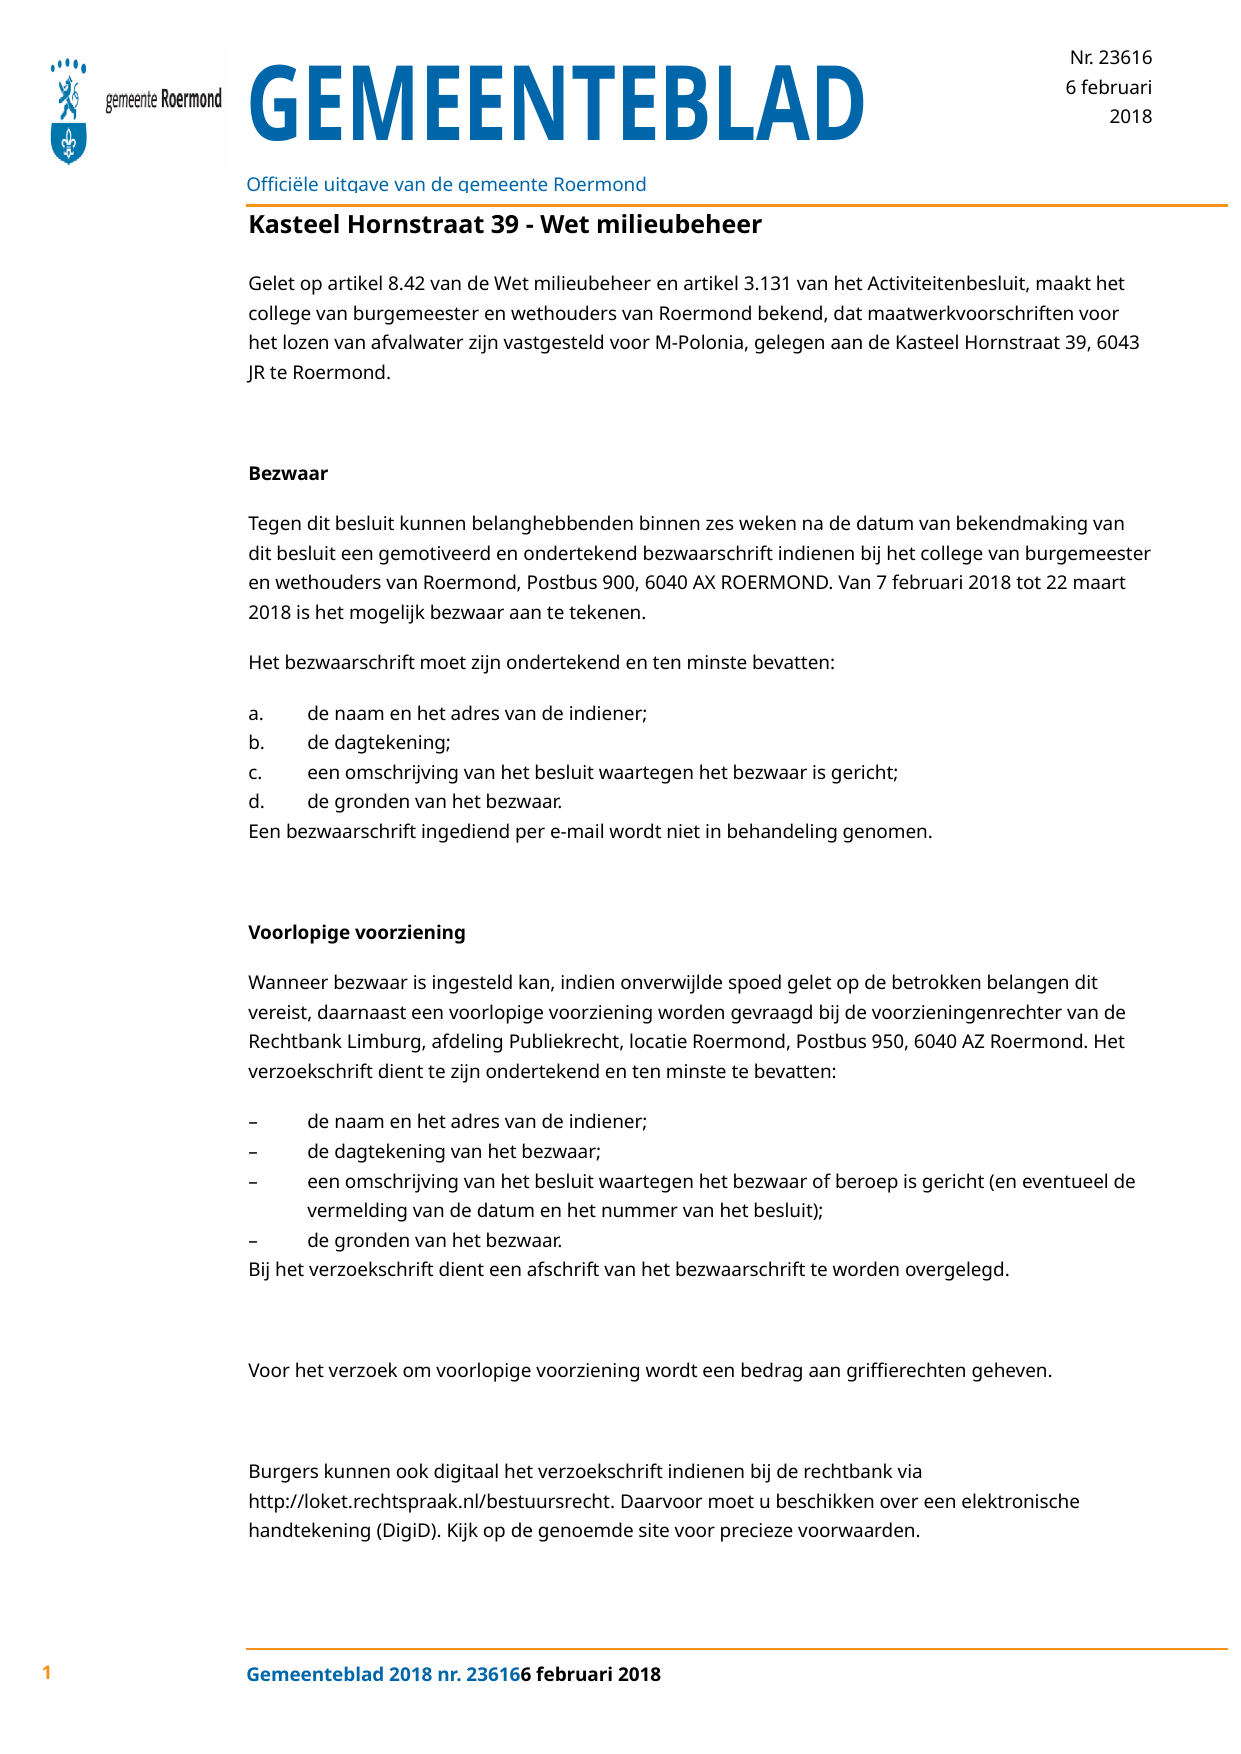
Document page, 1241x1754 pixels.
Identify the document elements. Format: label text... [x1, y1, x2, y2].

text Het bezwaarschrift moet zijn ondertekend en ten minste bevatten: [248, 649, 1152, 675]
text Kasteel Hornstraat 39 - Wet milieubeheer [248, 207, 1152, 241]
list de gronden van het bezwaar. [248, 789, 1152, 814]
picture [41, 47, 231, 172]
list de dagtekening van het bezwaar; [248, 1138, 1152, 1164]
text Bij het verzoekschrift dient een afschrift van het bezwaarschrift te worden overgelegd. [248, 1257, 1152, 1282]
list een omschrijving van het besluit waartegen het bezwaar of beroep is gericht (en eventueel de vermelding van de datum en het nummer van het besluit); [248, 1168, 1152, 1223]
list de naam en het adres van de indiener; [248, 700, 1152, 726]
text Wanneer bezwaar is ingesteld kan, indien onverwijlde spoed gelet op de betrokken belangen dit vereist, daarnaast een voorlopige voorziening worden gevraagd bij de voorzieningenrechter van de Rechtbank Limburg, afdeling Publiekrecht, locatie Roermond, Postbus 950, 6040 AZ Roermond. Het verzoekschrift dient te zijn ondertekend en ten minste te bevatten: [248, 969, 1152, 1084]
text Bezwaar [248, 460, 1152, 486]
text Gelet op artikel 8.42 van de Wet milieubeheer en artikel 3.131 van het Activiteitenbesluit, maakt het college van burgemeester en wethouders van Roermond bekend, dat maatwerkvoorschriften voor het lozen van afvalwater zijn vastgesteld voor M-Polonia, gelegen aan de Kasteel Hornstraat 39, 6043 JR te Roermond. [248, 270, 1152, 385]
text Tegen dit besluit kunnen belanghebbenden binnen zes weken na de datum van bekendmaking van dit besluit een gemotiveerd en ondertekend bezwaarschrift indienen bij het college van burgemeester en wethouders van Roermond, Postbus 900, 6040 AX ROERMOND. Van 7 februari 2018 tot 22 maart 2018 is het mogelijk bezwaar aan te tekenen. [248, 510, 1152, 625]
text Voorlopige voorziening [248, 919, 1152, 945]
text Een bezwaarschrift ingediend per e-mail wordt niet in behandeling genomen. [248, 818, 1152, 844]
list de naam en het adres van de indiener; [248, 1109, 1152, 1134]
list de dagtekening; [248, 729, 1152, 755]
list de gronden van het bezwaar. [248, 1227, 1152, 1253]
list een omschrijving van het besluit waartegen het bezwaar is gericht; [248, 759, 1152, 785]
text Voor het verzoek om voorlopige voorziening wordt een bedrag aan griffierechten geheven. [248, 1357, 1152, 1383]
text Burgers kunnen ook digitaal het verzoekschrift indienen bij de rechtbank via http://loket.rechtspraak.nl/bestuursrecht. Daarvoor moet u beschikken over een elektronische handtekening (DigiD). Kijk op de genoemde site voor precieze voorwaarden. [248, 1458, 1152, 1543]
